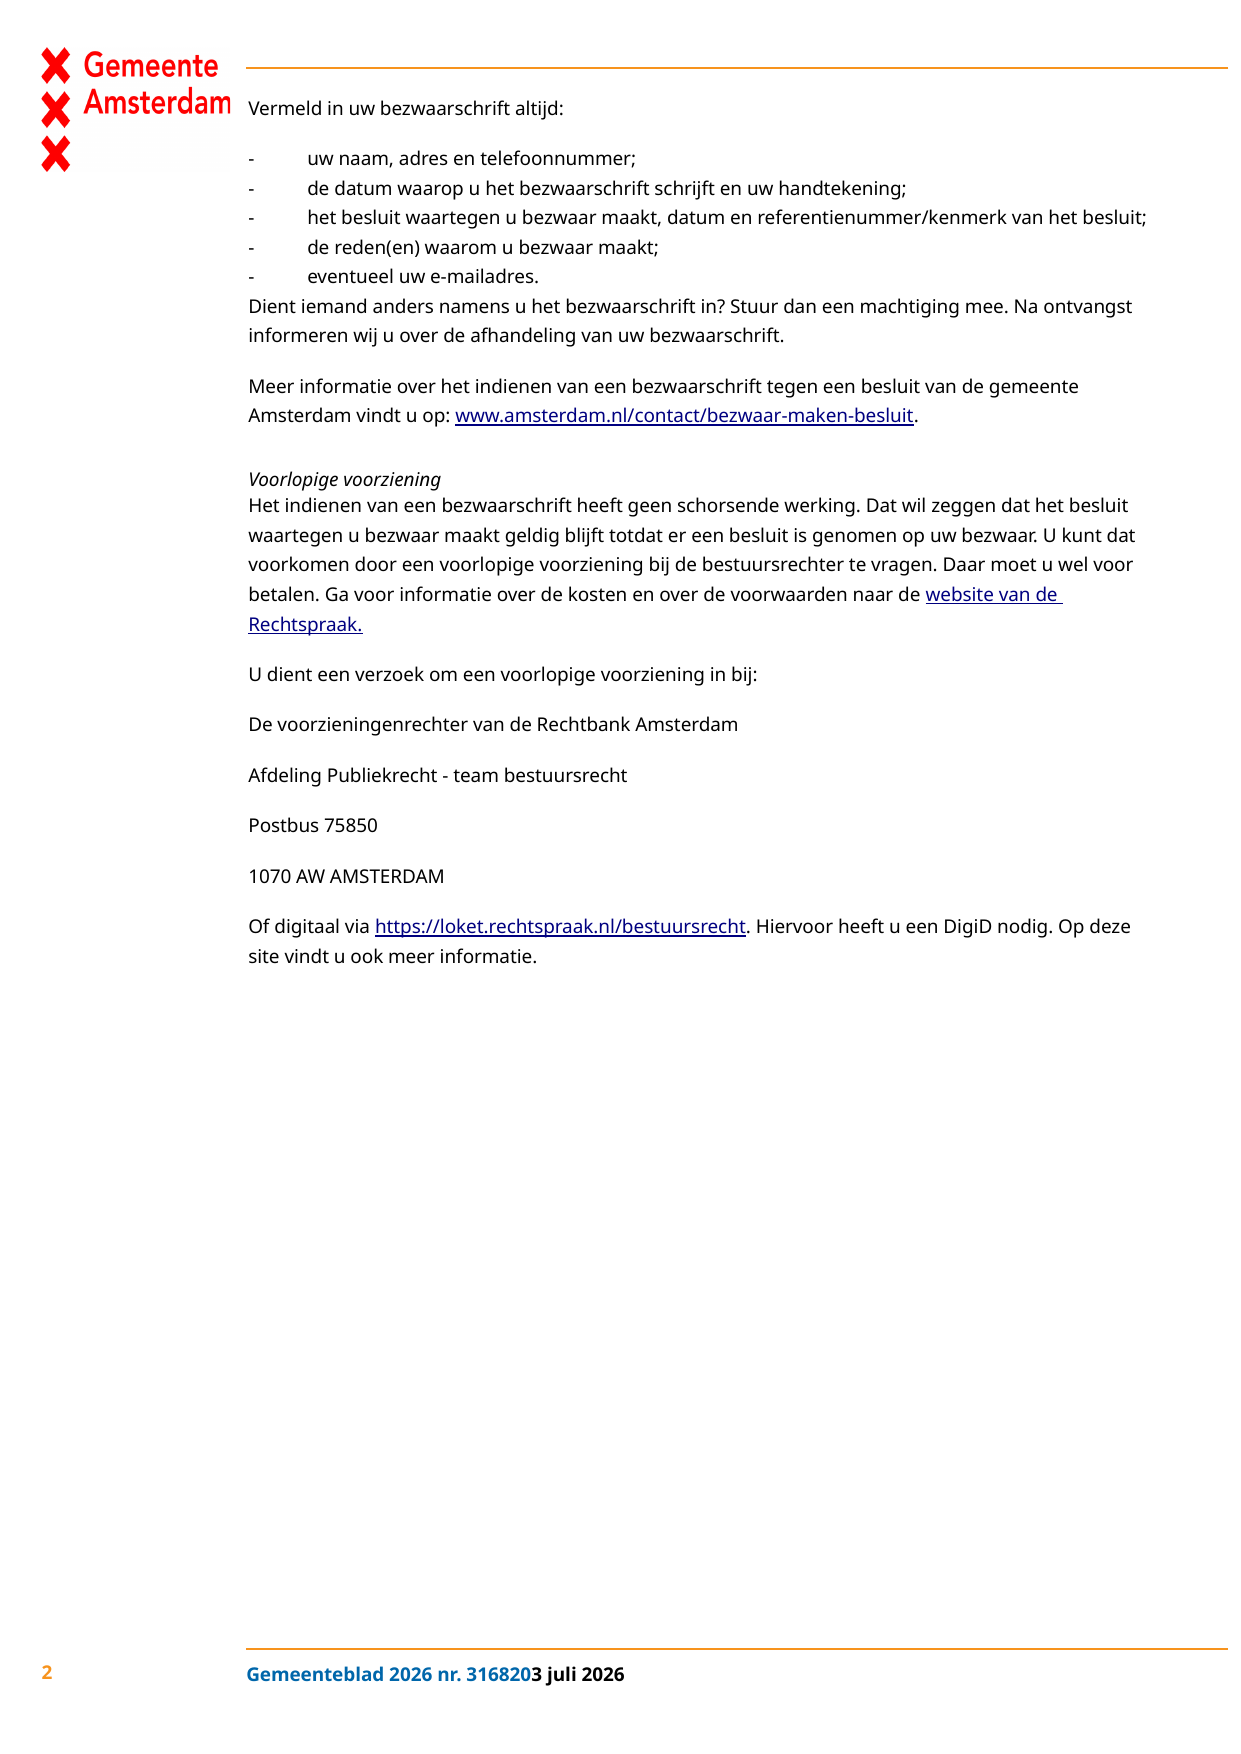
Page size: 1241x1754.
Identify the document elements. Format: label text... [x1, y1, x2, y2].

text Het indienen van een bezwaarschrift heeft geen schorsende werking. Dat wil zeggen dat het besluit waartegen u bezwaar maakt geldig blijft totdat er een besluit is genomen op uw bezwaar. U kunt dat voorkomen door een voorlopige voorziening bij de bestuursrechter te vragen. Daar moet u wel voor betalen. Ga voor informatie over de kosten en over de voorwaarden naar de website van de Rechtspraak. [248, 492, 1152, 636]
text Afdeling Publiekrecht - team bestuursrecht [248, 762, 1152, 788]
list de reden(en) waarom u bezwaar maakt; [248, 234, 1152, 260]
list het besluit waartegen u bezwaar maakt, datum en referentienummer/kenmerk van het besluit; [248, 204, 1152, 230]
text Meer informatie over het indienen van een bezwaarschrift tegen een besluit van de gemeente Amsterdam vindt u op: www.amsterdam.nl/contact/bezwaar-maken-besluit. [248, 373, 1152, 428]
text 1070 AW AMSTERDAM [248, 863, 1152, 888]
text Vermeld in uw bezwaarschrift altijd: [248, 95, 1152, 121]
text Voorlopige voorziening [248, 467, 1152, 492]
list uw naam, adres en telefoonnummer; [248, 145, 1152, 171]
text De voorzieningenrechter van de Rechtbank Amsterdam [248, 712, 1152, 737]
list de datum waarop u het bezwaarschrift schrijft en uw handtekening; [248, 175, 1152, 201]
text Of digitaal via https://loket.rechtspraak.nl/bestuursrecht. Hiervoor heeft u een DigiD nodig. Op deze site vindt u ook meer informatie. [248, 913, 1152, 968]
text Dient iemand anders namens u het bezwaarschrift in? Stuur dan een machtiging mee. Na ontvangst informeren wij u over de afhandeling van uw bezwaarschrift. [248, 293, 1152, 348]
list eventueel uw e-mailadres. [248, 263, 1152, 289]
text U dient een verzoek om een voorlopige voorziening in bij: [248, 661, 1152, 687]
text Postbus 75850 [248, 812, 1152, 838]
picture [41, 47, 231, 172]
